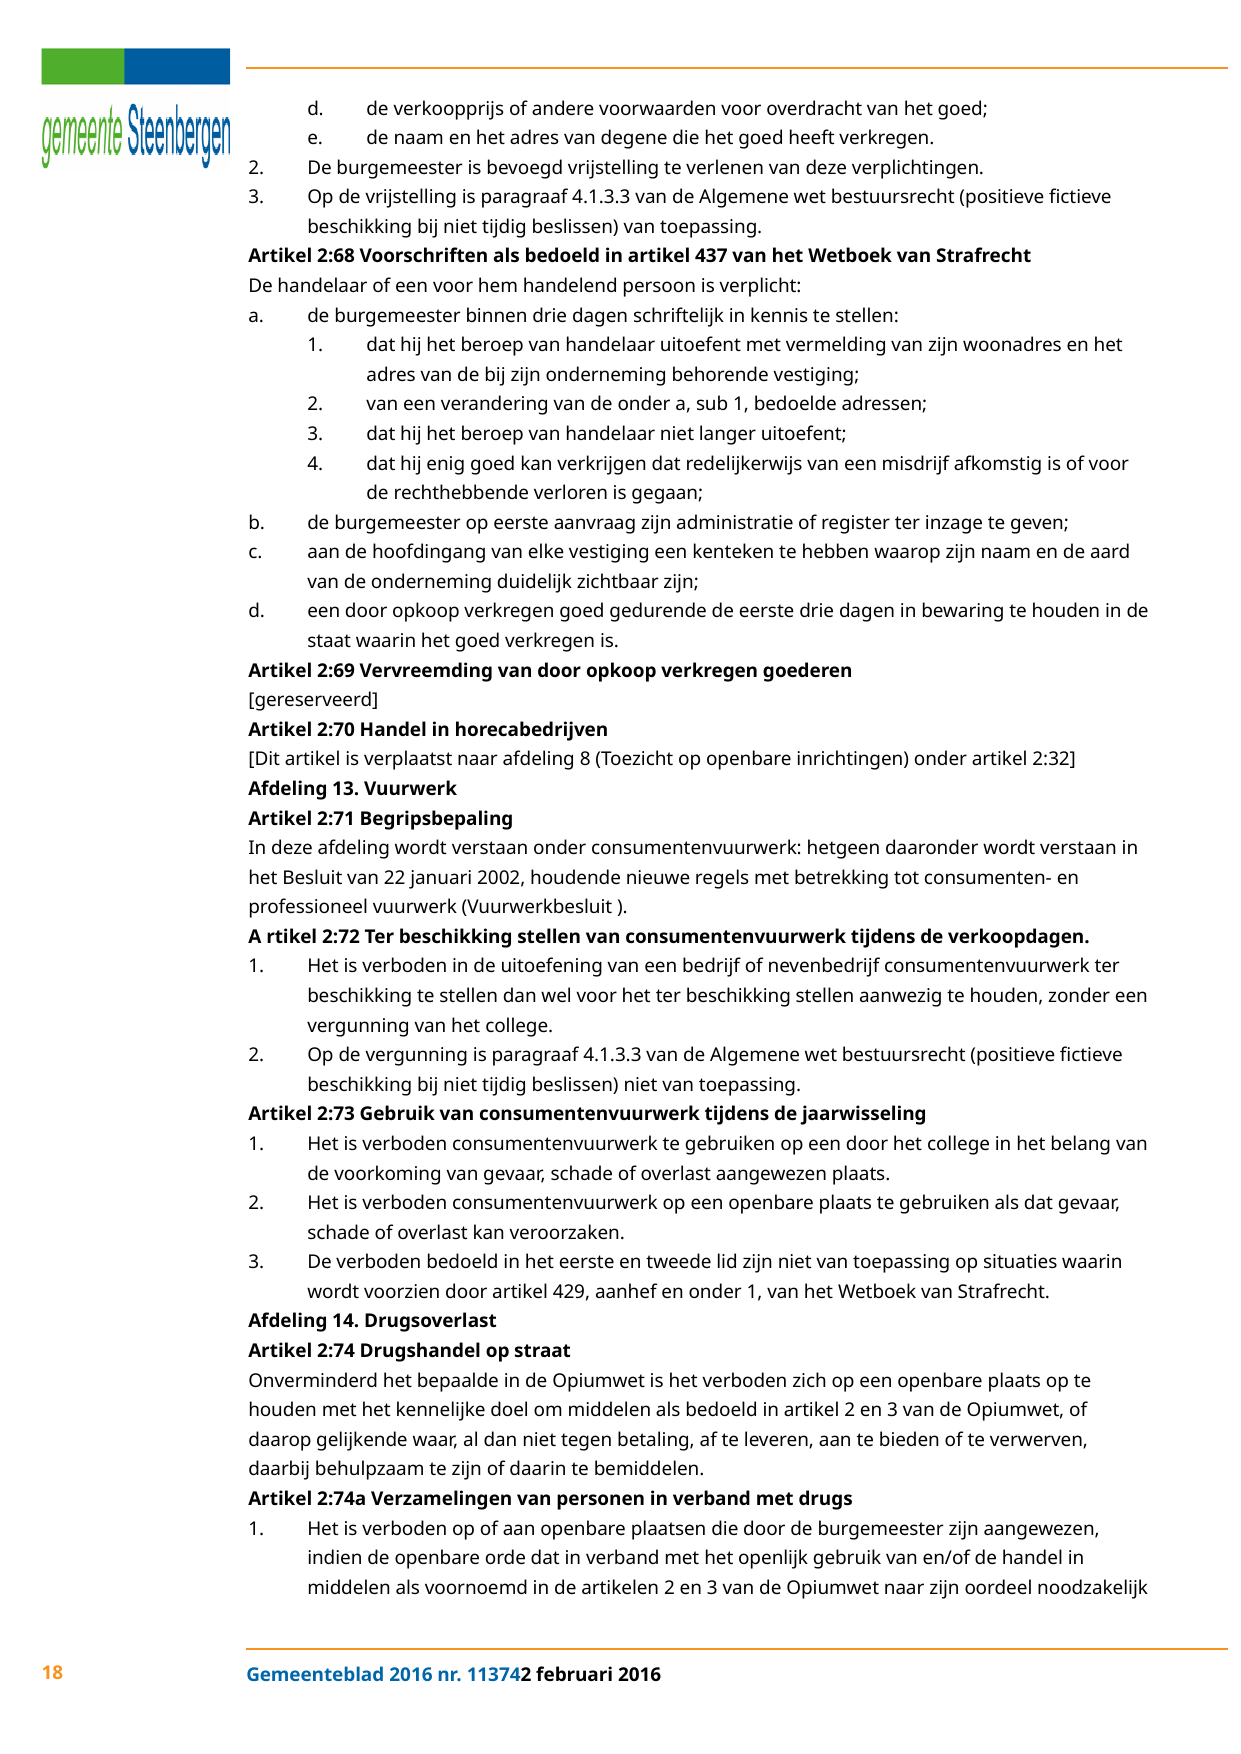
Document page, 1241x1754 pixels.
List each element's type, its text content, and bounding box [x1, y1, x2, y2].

list dat hij het beroep van handelaar niet langer uitoefent; [307, 420, 1152, 446]
list Het is verboden consumentenvuurwerk op een openbare plaats te gebruiken als dat gevaar, schade of overlast kan veroorzaken. [248, 1189, 1152, 1245]
list De burgemeester is bevoegd vrijstelling te verlenen van deze verplichtingen. [248, 154, 1152, 180]
text [Dit artikel is verplaatst naar afdeling 8 (Toezicht op openbare inrichtingen) onder artikel 2:32] [248, 746, 1152, 771]
text [gereserveerd] [248, 686, 1152, 712]
list dat hij het beroep van handelaar uitoefent met vermelding van zijn woonadres en het adres van de bij zijn onderneming behorende vestiging; [307, 331, 1152, 387]
text Onverminderd het bepaalde in de Opiumwet is het verboden zich op een openbare plaats op te houden met het kennelijke doel om middelen als bedoeld in artikel 2 en 3 van de Opiumwet, of daarop gelijkende waar, al dan niet tegen betaling, af te leveren, aan te bieden of te verwerven, daarbij behulpzaam te zijn of daarin te bemiddelen. [248, 1367, 1152, 1481]
text A rtikel 2:72 Ter beschikking stellen van consumentenvuurwerk tijdens de verkoopdagen. [248, 923, 1152, 949]
text Afdeling 14. Drugsoverlast [248, 1308, 1152, 1333]
list Het is verboden op of aan openbare plaatsen die door de burgemeester zijn aangewezen, indien de openbare orde dat in verband met het openlijk gebruik van en/of de handel in middelen als voornoemd in de artikelen 2 en 3 van de Opiumwet naar zijn oordeel noodzakelijk [248, 1515, 1152, 1600]
text Artikel 2:74a Verzamelingen van personen in verband met drugs [248, 1485, 1152, 1511]
list de verkoopprijs of andere voorwaarden voor overdracht van het goed; [307, 95, 1152, 121]
text Artikel 2:69 Vervreemding van door opkoop verkregen goederen [248, 657, 1152, 683]
list van een verandering van de onder a, sub 1, bedoelde adressen; [307, 391, 1152, 416]
text Artikel 2:70 Handel in horecabedrijven [248, 716, 1152, 742]
list de naam en het adres van degene die het goed heeft verkregen. [307, 124, 1152, 150]
text Artikel 2:73 Gebruik van consumentenvuurwerk tijdens de jaarwisseling [248, 1101, 1152, 1126]
text In deze afdeling wordt verstaan onder consumentenvuurwerk: hetgeen daaronder wordt verstaan in het Besluit van 22 januari 2002, houdende nieuwe regels met betrekking tot consumenten- en professioneel vuurwerk (Vuurwerkbesluit ). [248, 834, 1152, 919]
list Het is verboden consumentenvuurwerk te gebruiken op een door het college in het belang van de voorkoming van gevaar, schade of overlast aangewezen plaats. [248, 1130, 1152, 1186]
list Het is verboden in de uitoefening van een bedrijf of nevenbedrijf consumentenvuurwerk ter beschikking te stellen dan wel voor het ter beschikking stellen aanwezig te houden, zonder een vergunning van het college. [248, 953, 1152, 1038]
list de burgemeester op eerste aanvraag zijn administratie of register ter inzage te geven; [248, 509, 1152, 535]
list een door opkoop verkregen goed gedurende de eerste drie dagen in bewaring te houden in de staat waarin het goed verkregen is. [248, 598, 1152, 653]
text Artikel 2:71 Begripsbepaling [248, 805, 1152, 831]
text Artikel 2:74 Drugshandel op straat [248, 1337, 1152, 1363]
text Artikel 2:68 Voorschriften als bedoeld in artikel 437 van het Wetboek van Strafrecht [248, 243, 1152, 268]
text De handelaar of een voor hem handelend persoon is verplicht: [248, 272, 1152, 298]
text Afdeling 13. Vuurwerk [248, 775, 1152, 801]
list dat hij enig goed kan verkrijgen dat redelijkerwijs van een misdrijf afkomstig is of voor de rechthebbende verloren is gegaan; [307, 450, 1152, 505]
picture [41, 47, 231, 172]
list aan de hoofdingang van elke vestiging een kenteken te hebben waarop zijn naam en de aard van de onderneming duidelijk zichtbaar zijn; [248, 538, 1152, 594]
list de burgemeester binnen drie dagen schriftelijk in kennis te stellen: [248, 302, 1152, 328]
list Op de vergunning is paragraaf 4.1.3.3 van de Algemene wet bestuursrecht (positieve fictieve beschikking bij niet tijdig beslissen) niet van toepassing. [248, 1041, 1152, 1097]
list De verboden bedoeld in het eerste en tweede lid zijn niet van toepassing op situaties waarin wordt voorzien door artikel 429, aanhef en onder 1, van het Wetboek van Strafrecht. [248, 1248, 1152, 1304]
list Op de vrijstelling is paragraaf 4.1.3.3 van de Algemene wet bestuursrecht (positieve fictieve beschikking bij niet tijdig beslissen) van toepassing. [248, 183, 1152, 239]
